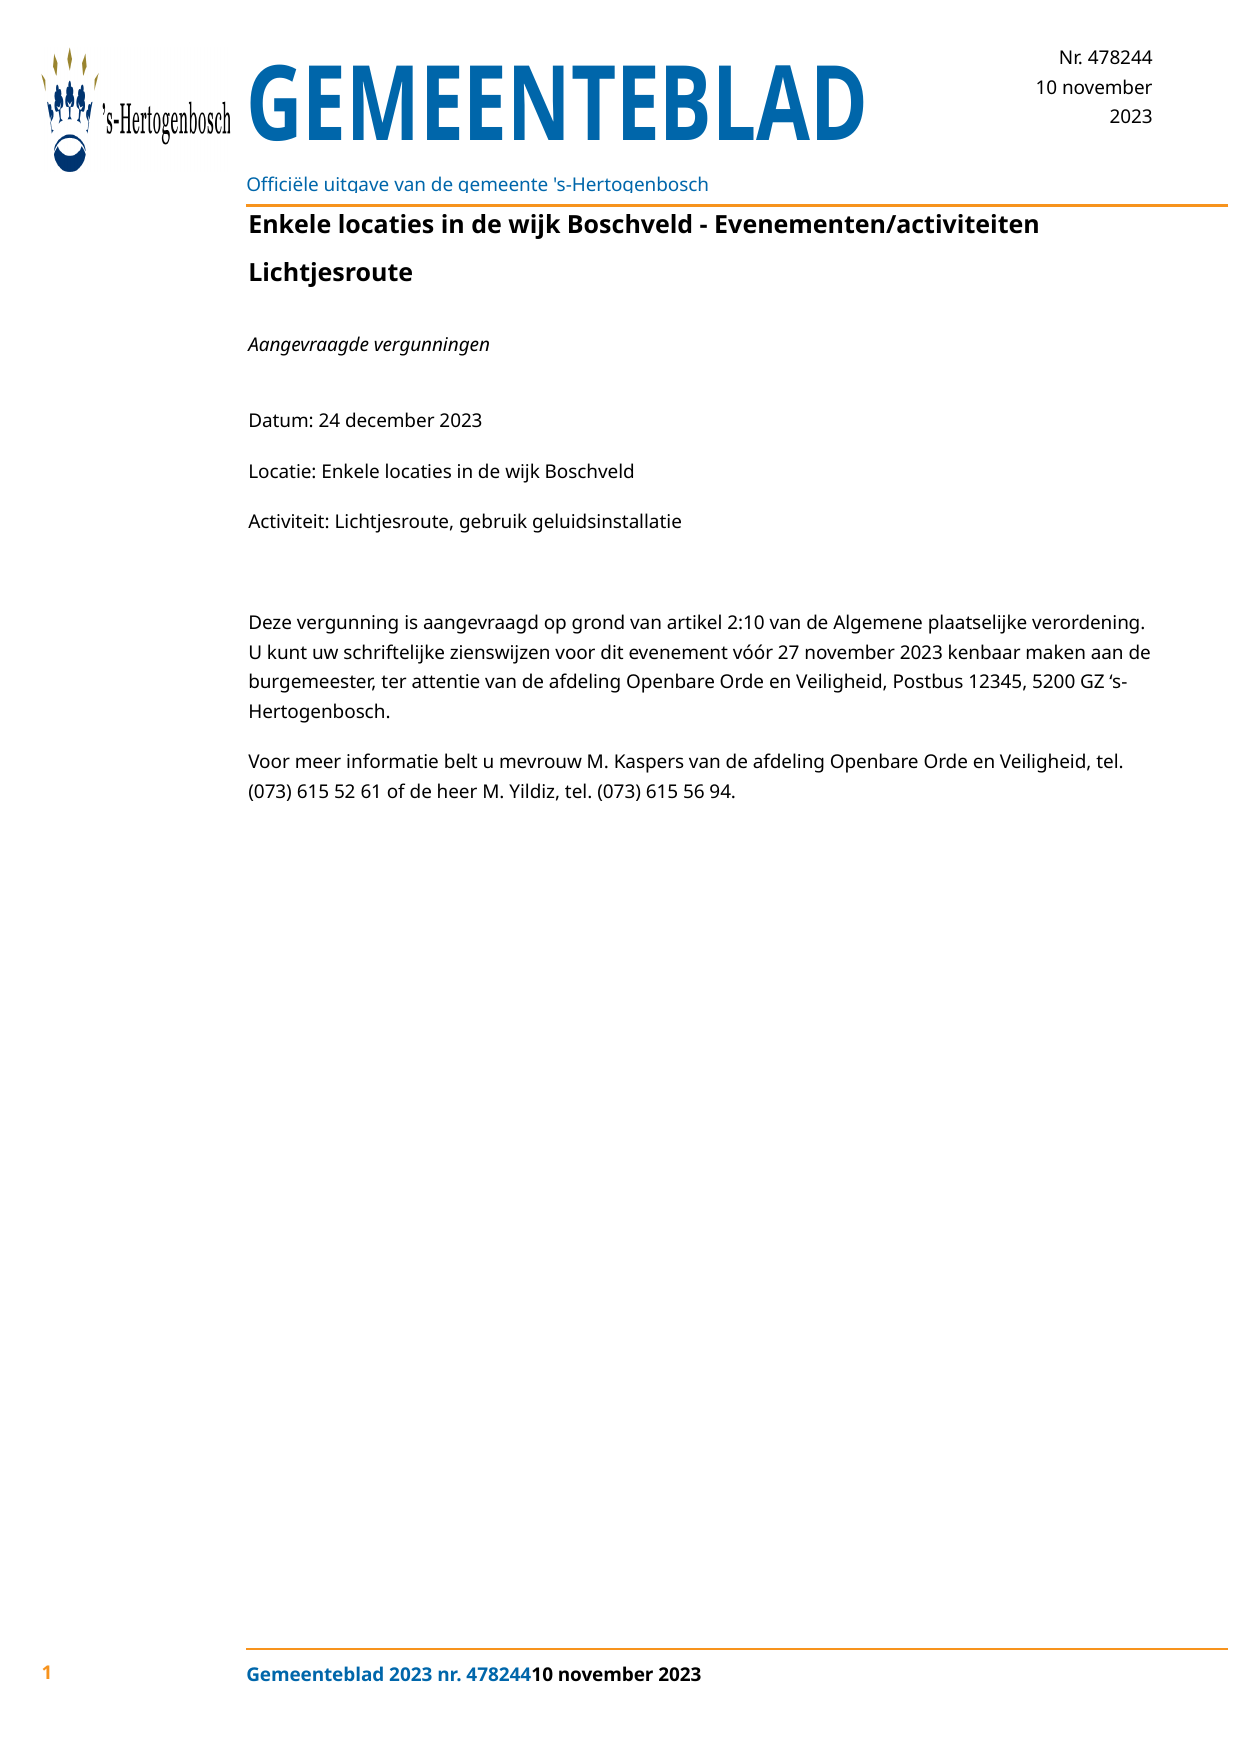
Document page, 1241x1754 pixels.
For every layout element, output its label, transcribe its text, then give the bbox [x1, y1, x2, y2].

picture [41, 47, 231, 172]
text Aangevraagde vergunningen [248, 331, 1152, 357]
text Datum: 24 december 2023 [248, 408, 1152, 433]
text Voor meer informatie belt u mevrouw M. Kaspers van de afdeling Openbare Orde en Veiligheid, tel. (073) 615 52 61 of de heer M. Yildiz, tel. (073) 615 56 94. [248, 748, 1152, 804]
text Enkele locaties in de wijk Boschveld - Evenementen/activiteiten Lichtjesroute [248, 207, 1152, 288]
text Locatie: Enkele locaties in de wijk Boschveld [248, 458, 1152, 484]
text Deze vergunning is aangevraagd op grond van artikel 2:10 van de Algemene plaatselijke verordening. U kunt uw schriftelijke zienswijzen voor dit evenement vóór 27 november 2023 kenbaar maken aan de burgemeester, ter attentie van de afdeling Openbare Orde en Veiligheid, Postbus 12345, 5200 GZ ‘s-Hertogenbosch. [248, 609, 1152, 724]
text Activiteit: Lichtjesroute, gebruik geluidsinstallatie [248, 508, 1152, 534]
